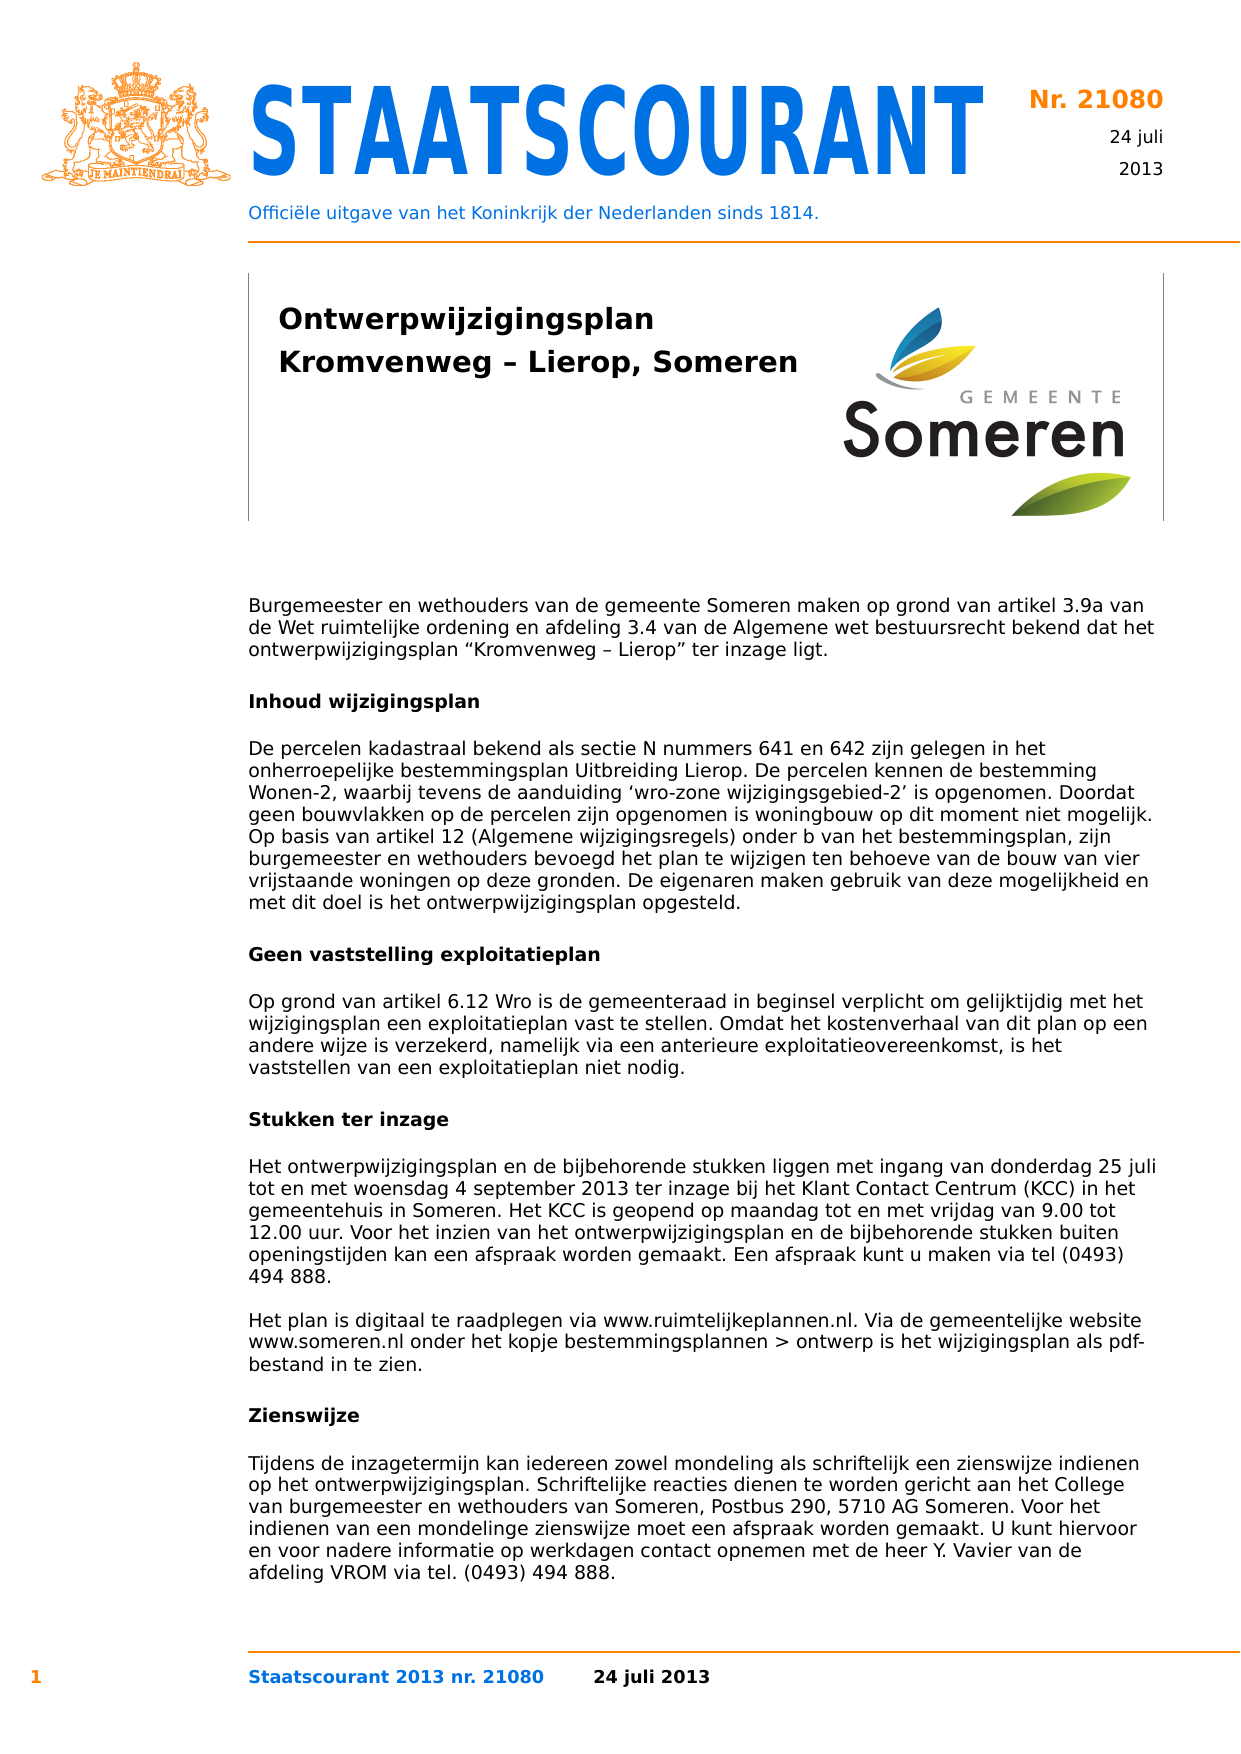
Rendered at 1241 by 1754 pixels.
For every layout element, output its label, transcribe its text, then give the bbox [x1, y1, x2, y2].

text Tijdens de inzagetermijn kan iedereen zowel mondeling als schriftelijk een zienswijze indienen op het ontwerpwijzigingsplan. Schriftelijke reacties dienen te worden gericht aan het College van burgemeester en wethouders van Someren, Postbus 290, 5710 AG Someren. Voor het indienen van een mondelinge zienswijze moet een afspraak worden gemaakt. U kunt hiervoor en voor nadere informatie op werkdagen contact opnemen met de heer Y. Vavier van de afdeling VROM via tel. (0493) 494 888. [248, 1452, 1163, 1584]
picture [838, 302, 1134, 521]
text Op grond van artikel 6.12 Wro is de gemeenteraad in beginsel verplicht om gelijktijdig met het wijzigingsplan een exploitatieplan vast te stellen. Omdat het kostenverhaal van dit plan op een andere wijze is verzekerd, namelijk via een anterieure exploitatieovereenkomst, is het vaststellen van een exploitatieplan niet nodig. [248, 991, 1163, 1079]
table_header [25, 62, 248, 241]
table_cell 24 juli [998, 121, 1240, 153]
text Het ontwerpwijzigingsplan en de bijbehorende stukken liggen met ingang van donderdag 25 juli tot en met woensdag 4 september 2013 ter inzage bij het Klant Contact Centrum (KCC) in het gemeentehuis in Someren. Het KCC is geopend op maandag tot en met vrijdag van 9.00 tot 12.00 uur. Voor het inzien van het ontwerpwijzigingsplan en de bijbehorende stukken buiten openingstijden kan een afspraak worden gemaakt. Een afspraak kunt u maken via tel (0493) 494 888. [248, 1156, 1163, 1288]
picture [41, 62, 231, 186]
table_cell Officiële uitgave van het Koninkrijk der Nederlanden sinds 1814. [248, 203, 1240, 241]
subtitle Ontwerpwijzigingsplan Kromvenweg – Lierop, Someren [249, 273, 1163, 521]
subtitle Geen vaststelling exploitatieplan [248, 944, 1163, 966]
text Het plan is digitaal te raadplegen via www.ruimtelijkeplannen.nl. Via de gemeentelijke website www.someren.nl onder het kopje bestemmingsplannen > ontwerp is het wijzigingsplan als pdf-bestand in te zien. [248, 1309, 1163, 1375]
table_header Nr. 21080 [998, 62, 1240, 121]
text Burgemeester en wethouders van de gemeente Someren maken op grond van artikel 3.9a van de Wet ruimtelijke ordening en afdeling 3.4 van de Algemene wet bestuursrecht bekend dat het ontwerpwijzigingsplan “Kromvenweg – Lierop” ter inzage ligt. [248, 595, 1163, 661]
subtitle Inhoud wijzigingsplan [248, 691, 1163, 713]
subtitle Zienswijze [248, 1405, 1163, 1427]
table_cell 2013 [998, 153, 1240, 203]
text De percelen kadastraal bekend als sectie N nummers 641 en 642 zijn gelegen in het onherroepelijke bestemmingsplan Uitbreiding Lierop. De percelen kennen de bestemming Wonen-2, waarbij tevens de aanduiding ‘wro-zone wijzigingsgebied-2’ is opgenomen. Doordat geen bouwvlakken op de percelen zijn opgenomen is woningbouw op dit moment niet mogelijk. Op basis van artikel 12 (Algemene wijzigingsregels) onder b van het bestemmingsplan, zijn burgemeester en wethouders bevoegd het plan te wijzigen ten behoeve van de bouw van vier vrijstaande woningen op deze gronden. De eigenaren maken gebruik van deze mogelijkheid en met dit doel is het ontwerpwijzigingsplan opgesteld. [248, 738, 1163, 914]
table_header STAATSCOURANT [248, 62, 998, 203]
subtitle Stukken ter inzage [248, 1109, 1163, 1131]
